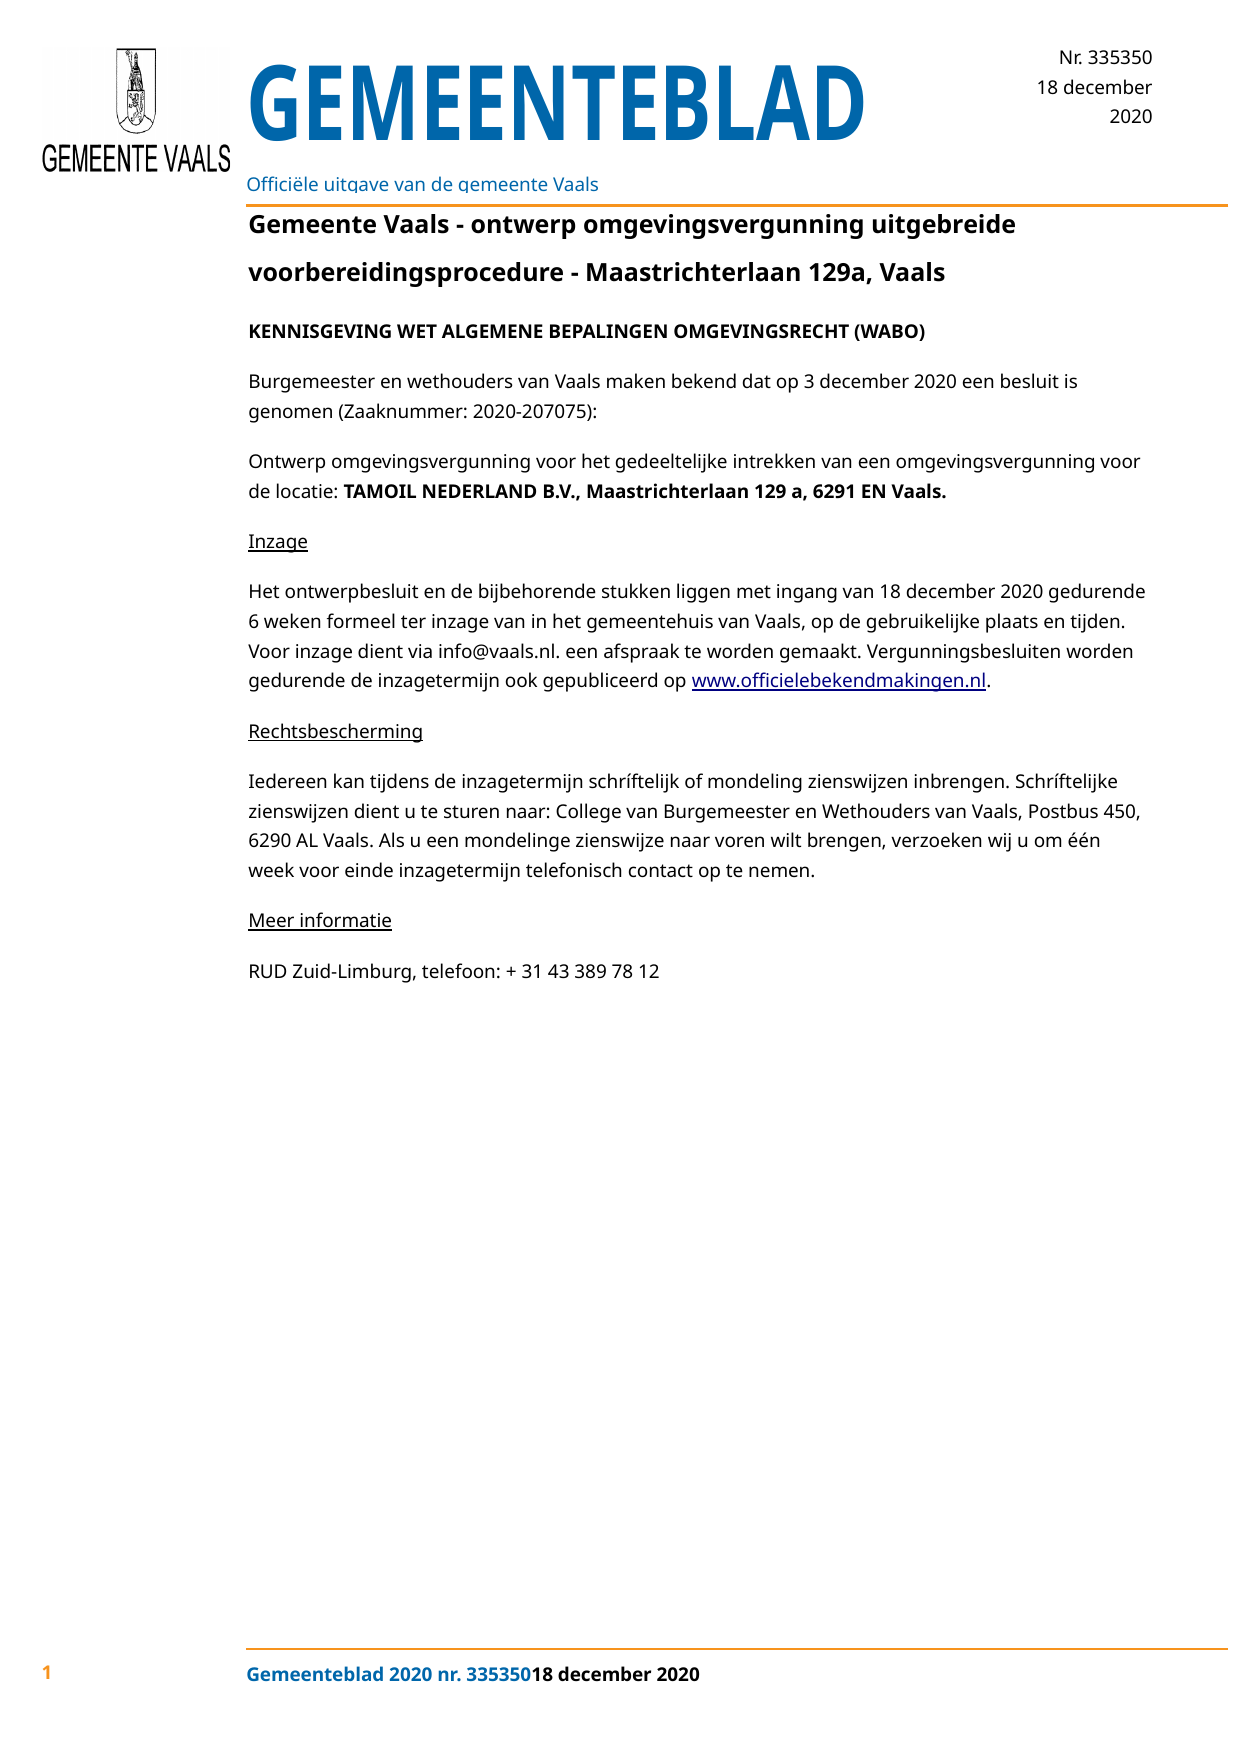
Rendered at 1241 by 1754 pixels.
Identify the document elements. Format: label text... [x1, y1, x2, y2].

text KENNISGEVING WET ALGEMENE BEPALINGEN OMGEVINGSRECHT (WABO) [248, 318, 1152, 344]
picture [41, 47, 231, 172]
text Het ontwerpbesluit en de bijbehorende stukken liggen met ingang van 18 december 2020 gedurende 6 weken formeel ter inzage van in het gemeentehuis van Vaals, op de gebruikelijke plaats en tijden. Voor inzage dient via info@vaals.nl. een afspraak te worden gemaakt. Vergunningsbesluiten worden gedurende de inzagetermijn ook gepubliceerd op www.officielebekendmakingen.nl. [248, 579, 1152, 693]
text Inzage [248, 528, 1152, 554]
text Rechtsbescherming [248, 718, 1152, 744]
text Ontwerp omgevingsvergunning voor het gedeeltelijke intrekken van een omgevingsvergunning voor de locatie: TAMOIL NEDERLAND B.V., Maastrichterlaan 129 a, 6291 EN Vaals. [248, 448, 1152, 504]
text Iedereen kan tijdens de inzagetermijn schríftelijk of mondeling zienswijzen inbrengen. Schríftelijke zienswijzen dient u te sturen naar: College van Burgemeester en Wethouders van Vaals, Postbus 450, 6290 AL Vaals. Als u een mondelinge zienswijze naar voren wilt brengen, verzoeken wij u om één week voor einde inzagetermijn telefonisch contact op te nemen. [248, 768, 1152, 883]
text RUD Zuid-Limburg, telefoon: + 31 43 389 78 12 [248, 958, 1152, 984]
text Burgemeester en wethouders van Vaals maken bekend dat op 3 december 2020 een besluit is genomen (Zaaknummer: 2020-207075): [248, 368, 1152, 424]
text Gemeente Vaals - ontwerp omgevingsvergunning uitgebreide voorbereidingsprocedure - Maastrichterlaan 129a, Vaals [248, 207, 1152, 288]
text Meer informatie [248, 907, 1152, 933]
